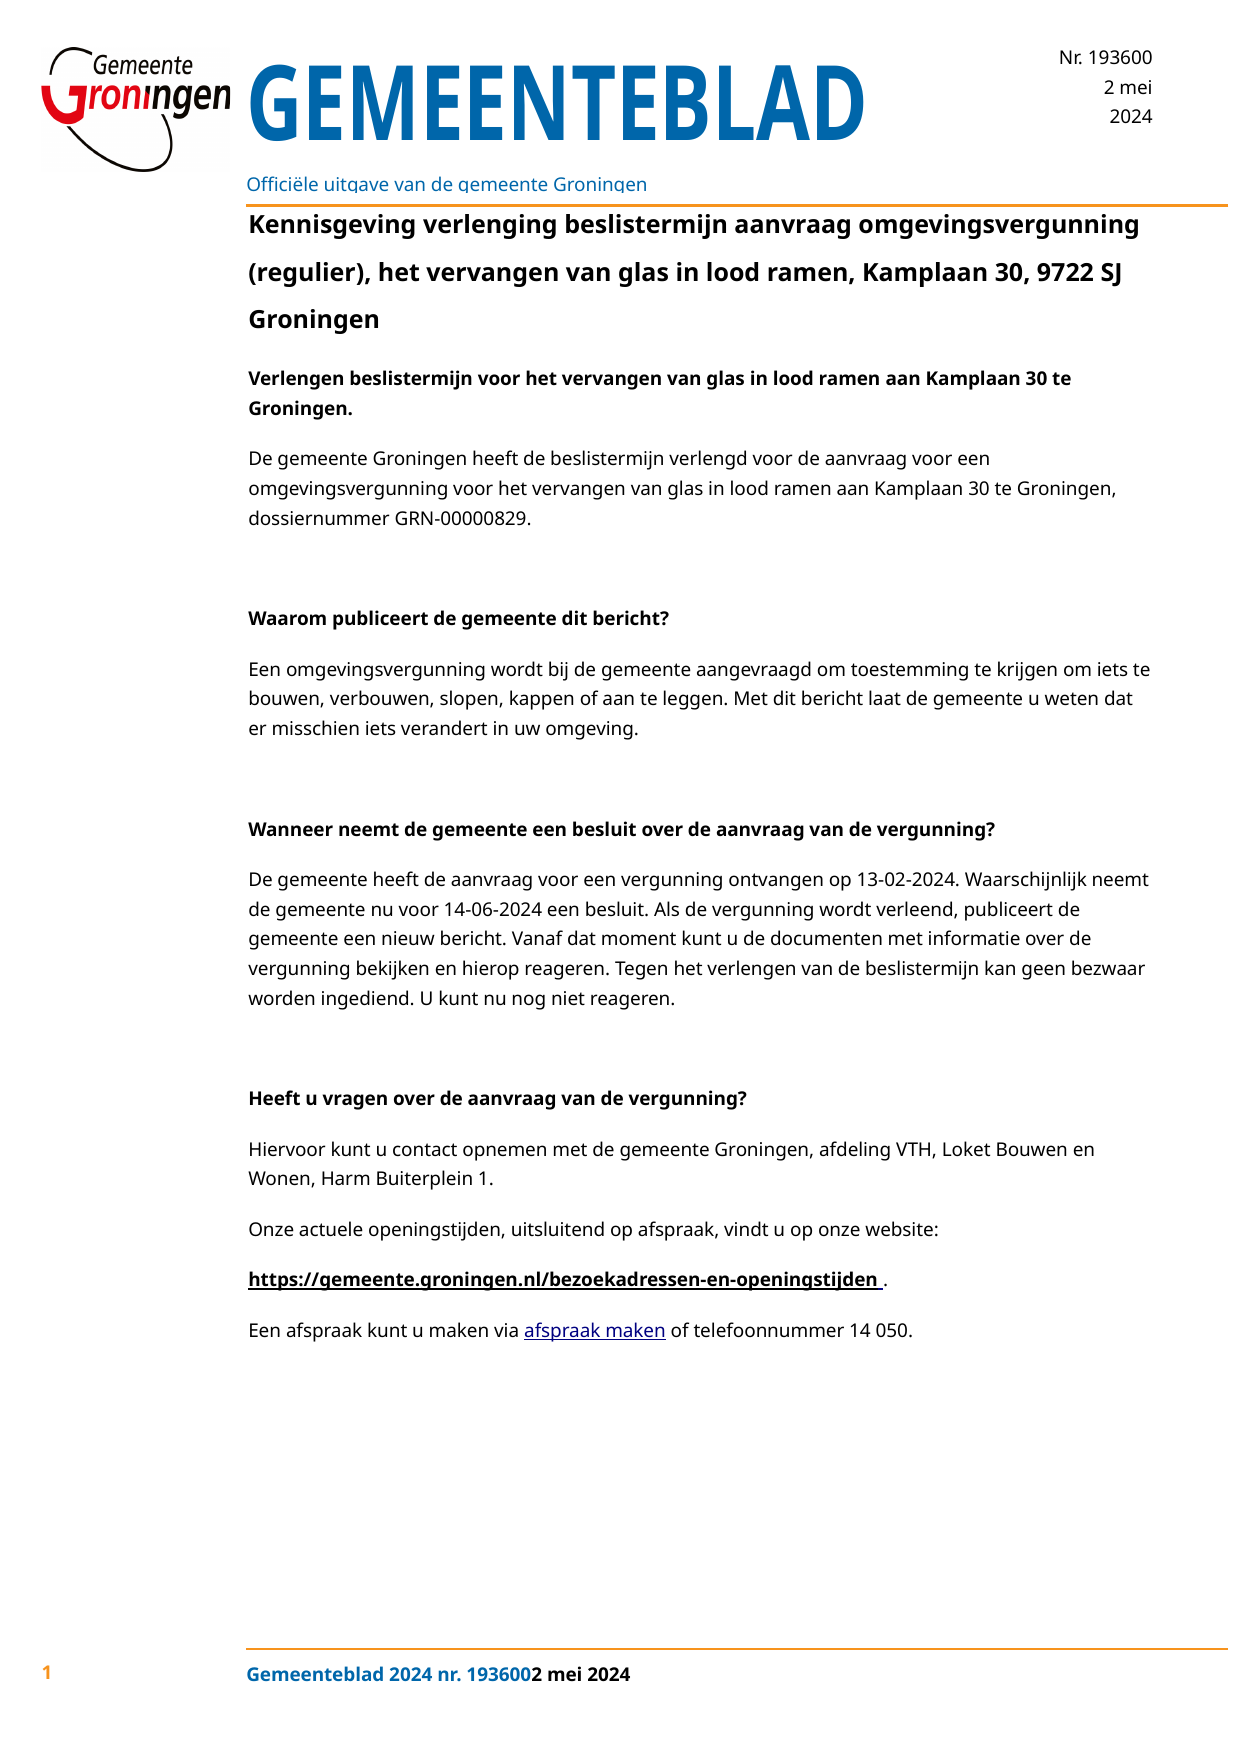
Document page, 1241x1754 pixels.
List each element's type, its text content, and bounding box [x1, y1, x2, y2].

picture [41, 47, 231, 172]
text Wanneer neemt de gemeente een besluit over de aanvraag van de vergunning? [248, 816, 1152, 842]
text Heeft u vragen over de aanvraag van de vergunning? [248, 1086, 1152, 1111]
text Verlengen beslistermijn voor het vervangen van glas in lood ramen aan Kamplaan 30 te Groningen. [248, 366, 1152, 421]
text Waarom publiceert de gemeente dit bericht? [248, 606, 1152, 631]
text Een omgevingsvergunning wordt bij de gemeente aangevraagd om toestemming te krijgen om iets te bouwen, verbouwen, slopen, kappen of aan te leggen. Met dit bericht laat de gemeente u weten dat er misschien iets verandert in uw omgeving. [248, 656, 1152, 741]
text De gemeente heeft de aanvraag voor een vergunning ontvangen op 13-02-2024. Waarschijnlijk neemt de gemeente nu voor 14-06-2024 een besluit. Als de vergunning wordt verleend, publiceert de gemeente een nieuw bericht. Vanaf dat moment kunt u de documenten met informatie over de vergunning bekijken en hierop reageren. Tegen het verlengen van de beslistermijn kan geen bezwaar worden ingediend. U kunt nu nog niet reageren. [248, 866, 1152, 1010]
text De gemeente Groningen heeft de beslistermijn verlengd voor de aanvraag voor een omgevingsvergunning voor het vervangen van glas in lood ramen aan Kamplaan 30 te Groningen, dossiernummer GRN-00000829. [248, 446, 1152, 530]
text Kennisgeving verlenging beslistermijn aanvraag omgevingsvergunning (regulier), het vervangen van glas in lood ramen, Kamplaan 30, 9722 SJ Groningen [248, 207, 1152, 336]
text https://gemeente.groningen.nl/bezoekadressen-en-openingstijden . [248, 1266, 1152, 1292]
text Hiervoor kunt u contact opnemen met de gemeente Groningen, afdeling VTH, Loket Bouwen en Wonen, Harm Buiterplein 1. [248, 1136, 1152, 1191]
text Onze actuele openingstijden, uitsluitend op afspraak, vindt u op onze website: [248, 1216, 1152, 1242]
text Een afspraak kunt u maken via afspraak maken of telefoonnummer 14 050. [248, 1317, 1152, 1342]
